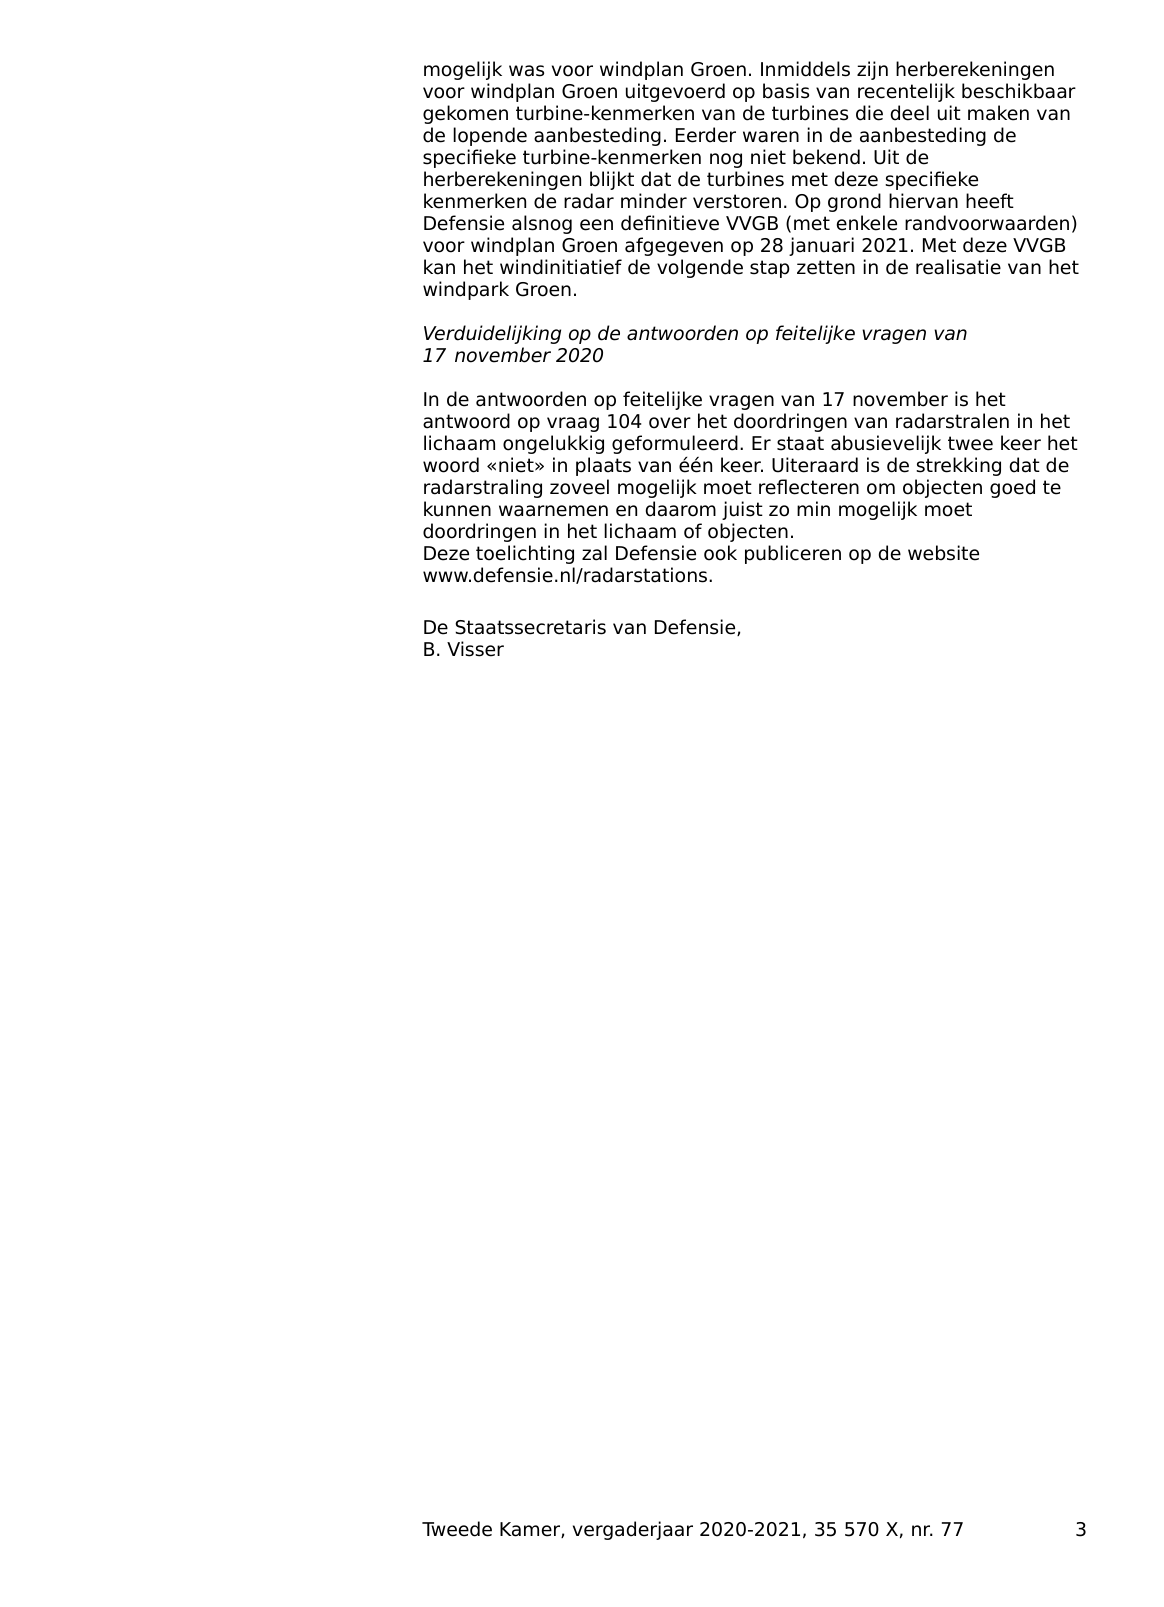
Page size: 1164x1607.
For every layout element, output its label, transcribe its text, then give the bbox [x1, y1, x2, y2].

text mogelijk was voor windplan Groen. Inmiddels zijn herberekeningen voor windplan Groen uitgevoerd op basis van recentelijk beschikbaar gekomen turbine-kenmerken van de turbines die deel uit maken van de lopende aanbesteding. Eerder waren in de aanbesteding de specifieke turbine-kenmerken nog niet bekend. Uit de herberekeningen blijkt dat de turbines met deze specifieke kenmerken de radar minder verstoren. Op grond hiervan heeft Defensie alsnog een definitieve VVGB (met enkele randvoorwaarden) voor windplan Groen afgegeven op 28 januari 2021. Met deze VVGB kan het windinitiatief de volgende stap zetten in de realisatie van het windpark Groen. [422, 59, 1087, 301]
text De Staatssecretaris van Defensie, B. Visser [422, 617, 1087, 661]
subtitle Verduidelijking op de antwoorden op feitelijke vragen van 17 november 2020 [422, 323, 1087, 367]
text In de antwoorden op feitelijke vragen van 17 november is het antwoord op vraag 104 over het doordringen van radarstralen in het lichaam ongelukkig geformuleerd. Er staat abusievelijk twee keer het woord «niet» in plaats van één keer. Uiteraard is de strekking dat de radarstraling zoveel mogelijk moet reflecteren om objecten goed te kunnen waarnemen en daarom juist zo min mogelijk moet doordringen in het lichaam of objecten. [422, 389, 1087, 543]
text Deze toelichting zal Defensie ook publiceren op de website www.defensie.nl/radarstations. [422, 543, 1087, 587]
